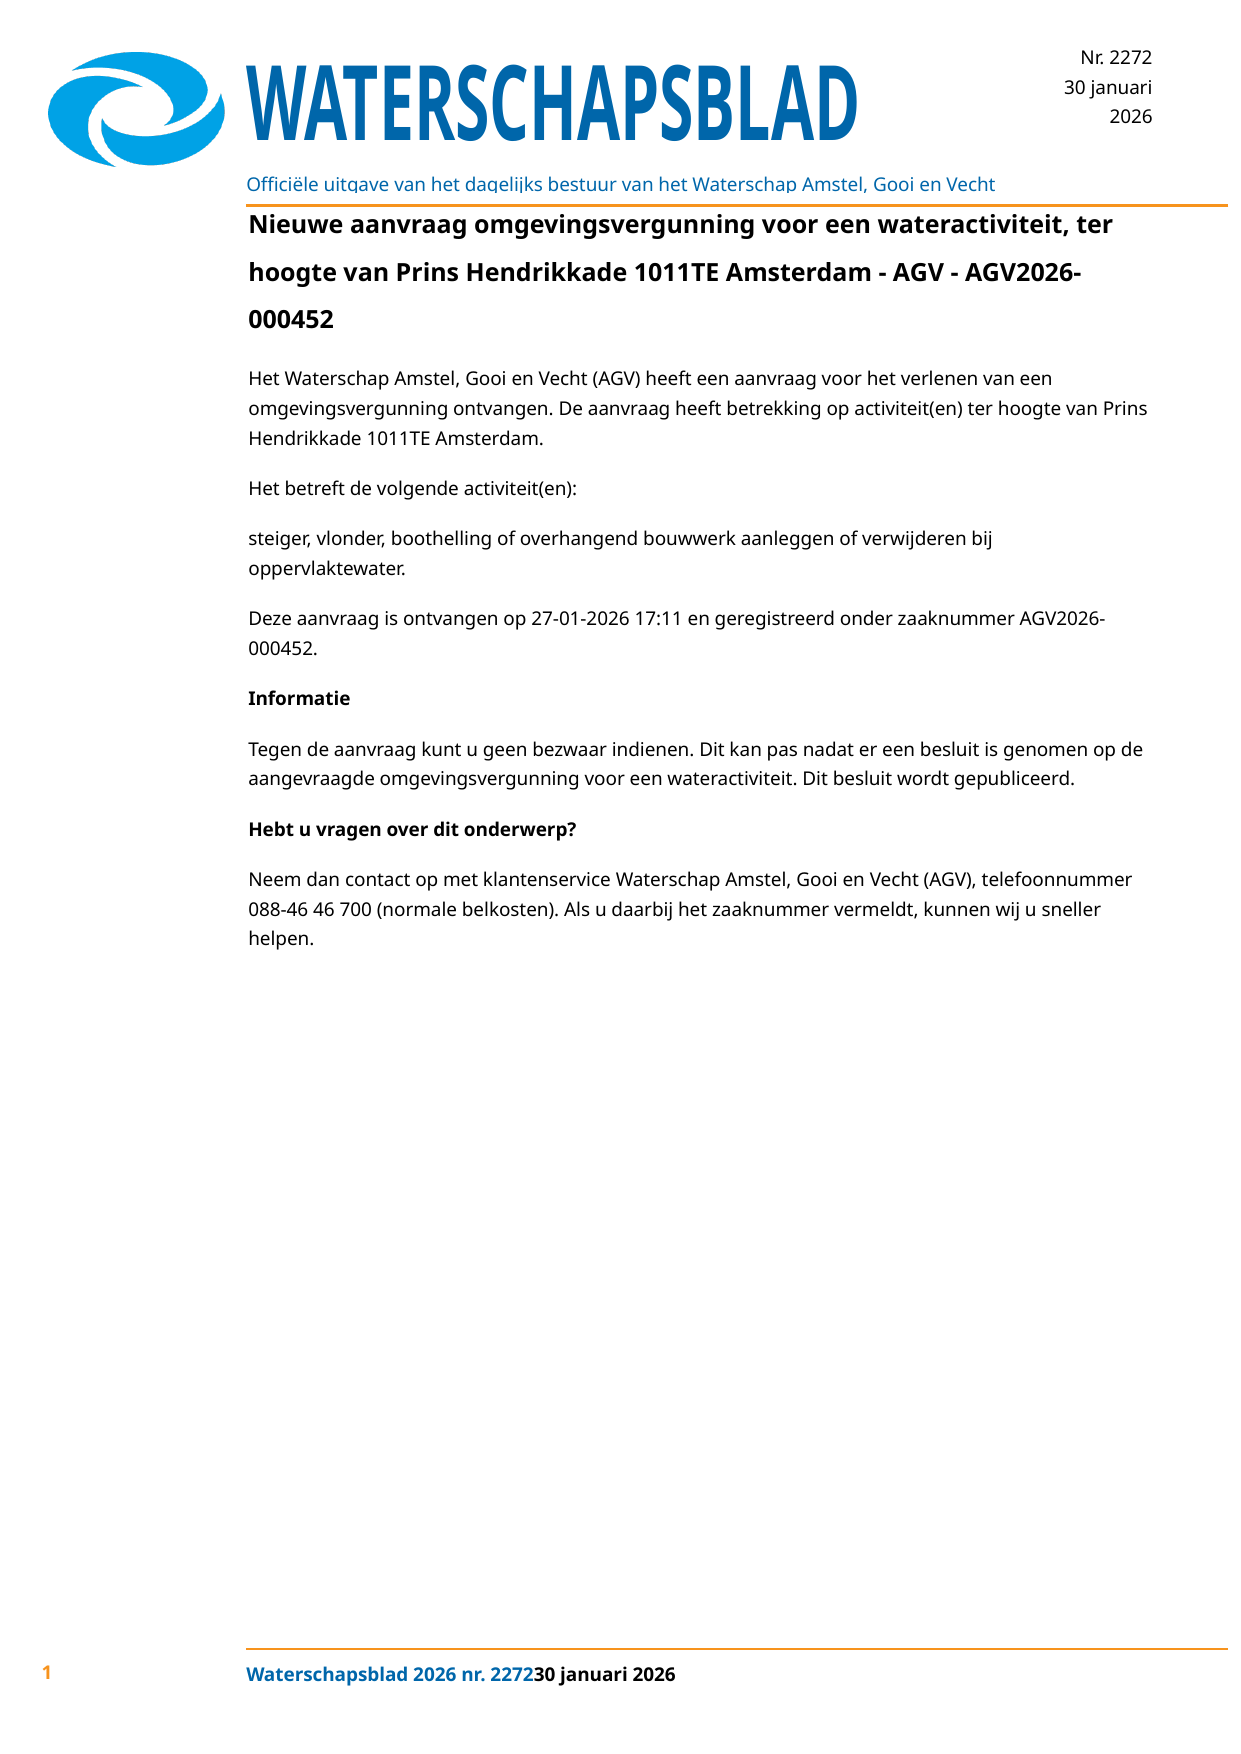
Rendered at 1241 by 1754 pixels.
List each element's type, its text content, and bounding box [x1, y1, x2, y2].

text Het betreft de volgende activiteit(en): [248, 475, 1152, 501]
text Het Waterschap Amstel, Gooi en Vecht (AGV) heeft een aanvraag voor het verlenen van een omgevingsvergunning ontvangen. De aanvraag heeft betrekking op activiteit(en) ter hoogte van Prins Hendrikkade 1011TE Amsterdam. [248, 366, 1152, 450]
text Informatie [248, 686, 1152, 711]
text Nieuwe aanvraag omgevingsvergunning voor een wateractiviteit, ter hoogte van Prins Hendrikkade 1011TE Amsterdam - AGV - AGV2026-000452 [248, 207, 1152, 336]
text Hebt u vragen over dit onderwerp? [248, 816, 1152, 842]
picture [41, 47, 231, 172]
text Tegen de aanvraag kunt u geen bezwaar indienen. Dit kan pas nadat er een besluit is genomen op de aangevraagde omgevingsvergunning voor een wateractiviteit. Dit besluit wordt gepubliceerd. [248, 736, 1152, 791]
text Deze aanvraag is ontvangen op 27-01-2026 17:11 en geregistreerd onder zaaknummer AGV2026-000452. [248, 606, 1152, 661]
text steiger, vlonder, boothelling of overhangend bouwwerk aanleggen of verwijderen bij oppervlaktewater. [248, 526, 1152, 581]
text Neem dan contact op met klantenservice Waterschap Amstel, Gooi en Vecht (AGV), telefoonnummer 088-46 46 700 (normale belkosten). Als u daarbij het zaaknummer vermeldt, kunnen wij u sneller helpen. [248, 866, 1152, 951]
